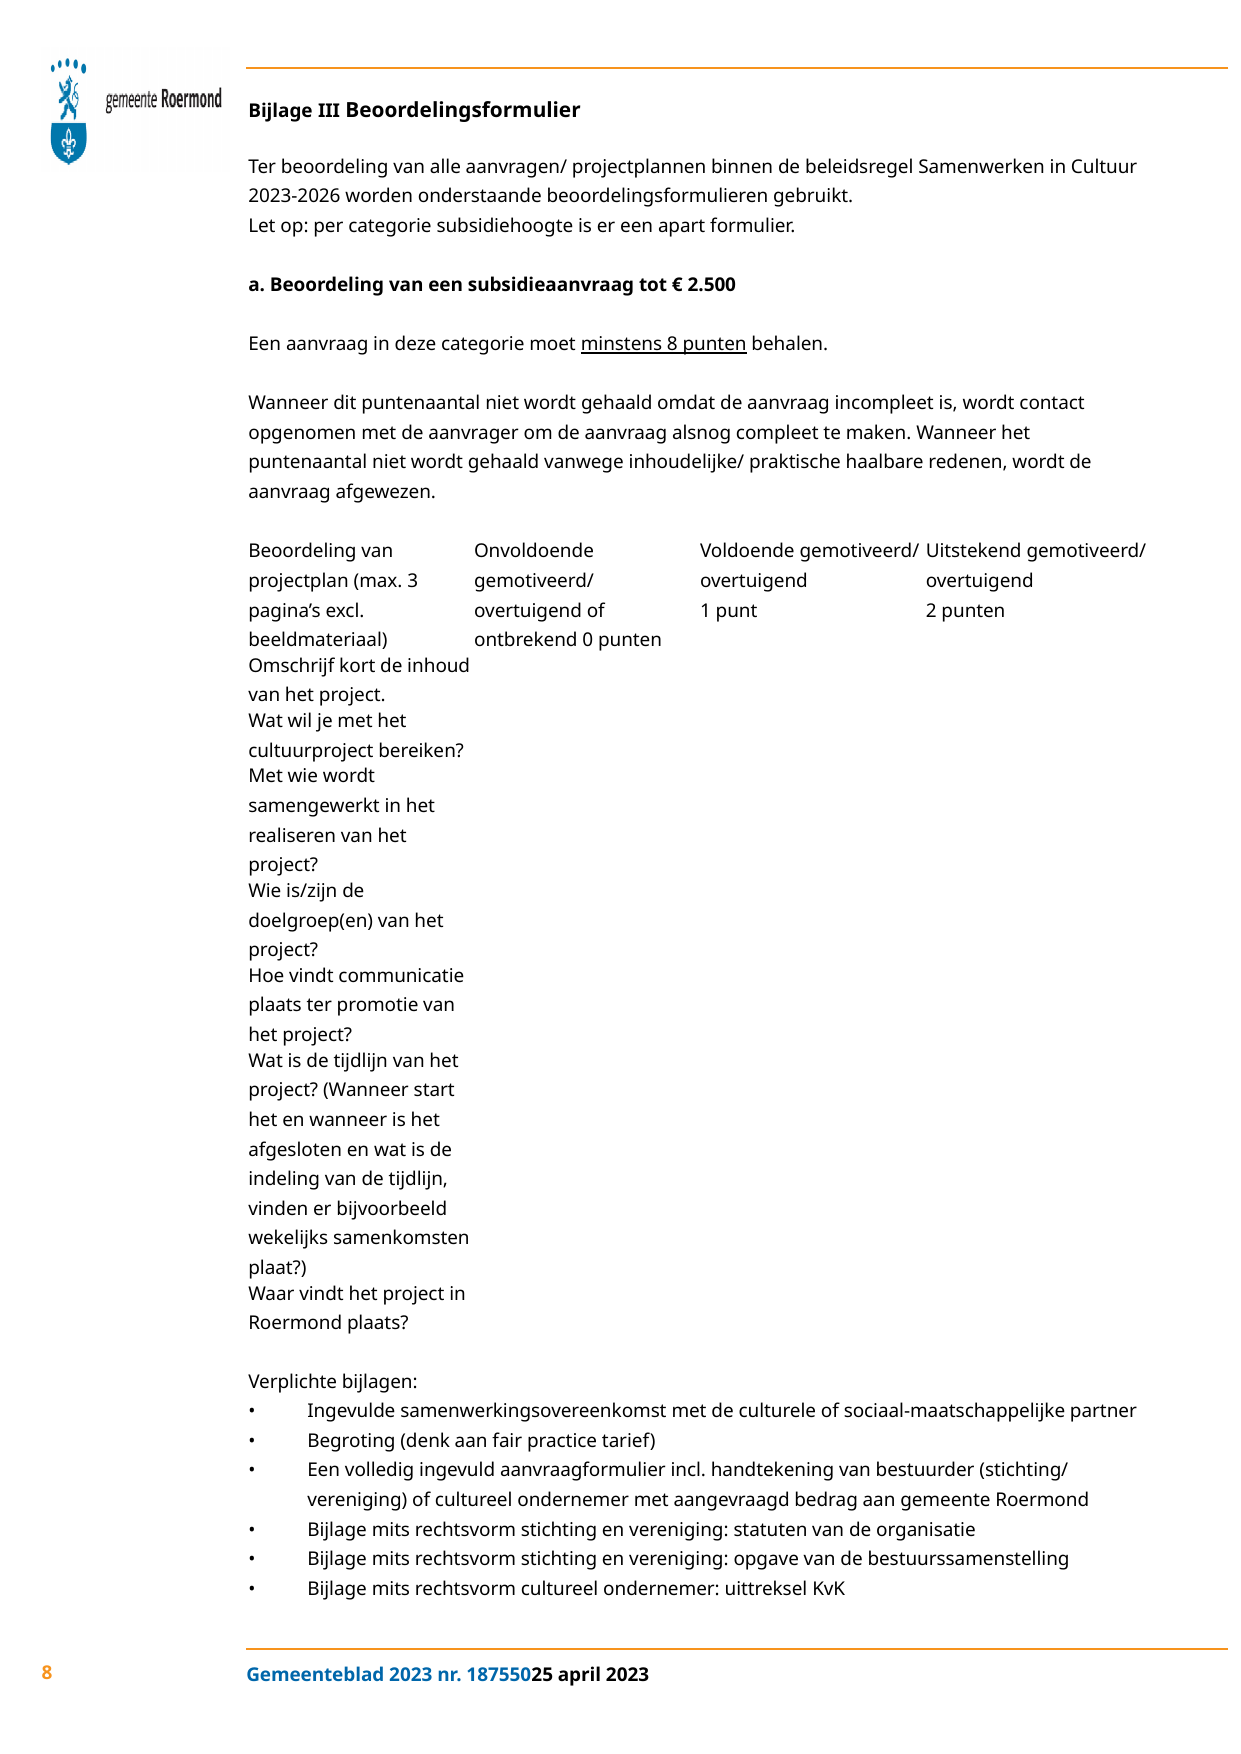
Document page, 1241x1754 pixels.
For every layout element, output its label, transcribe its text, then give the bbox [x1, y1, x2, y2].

picture [41, 47, 231, 172]
table_cell Waar vindt het project in Roermond plaats? [248, 1280, 474, 1335]
list Bijlage mits rechtsvorm stichting en vereniging: statuten van de organisatie [248, 1516, 1152, 1542]
list Bijlage mits rechtsvorm cultureel ondernemer: uittreksel KvK [248, 1575, 1152, 1601]
list Een volledig ingevuld aanvraagformulier incl. handtekening van bestuurder (stichting/ vereniging) of cultureel ondernemer met aangevraagd bedrag aan gemeente Roermond [248, 1457, 1152, 1512]
table_cell [700, 708, 926, 763]
table_cell [926, 708, 1152, 763]
table_cell Omschrijf kort de inhoud van het project. [248, 652, 474, 707]
table_cell Wie is/zijn de doelgroep(en) van het project? [248, 877, 474, 962]
table_cell [926, 763, 1152, 877]
text Bijlage III Beoordelingsformulier [248, 95, 1152, 123]
table_cell [474, 652, 700, 707]
table_cell [474, 962, 700, 1047]
table_cell [926, 652, 1152, 707]
table_cell [700, 877, 926, 962]
table_header Beoordeling van projectplan (max. 3 pagina’s excl. beeldmateriaal) [248, 538, 474, 652]
table_cell [700, 652, 926, 707]
table_cell [926, 1047, 1152, 1280]
table_cell [474, 708, 700, 763]
table_cell [926, 877, 1152, 962]
table_cell [700, 962, 926, 1047]
table_cell [700, 1280, 926, 1335]
list Bijlage mits rechtsvorm stichting en vereniging: opgave van de bestuurssamenstelling [248, 1545, 1152, 1571]
list Begroting (denk aan fair practice tarief) [248, 1427, 1152, 1453]
table_header Voldoende gemotiveerd/ overtuigend 1 punt [700, 538, 926, 652]
list Ingevulde samenwerkingsovereenkomst met de culturele of sociaal-maatschappelijke partner [248, 1397, 1152, 1423]
table_header Onvoldoende gemotiveerd/ overtuigend of ontbrekend 0 punten [474, 538, 700, 652]
table_cell [926, 1280, 1152, 1335]
table_cell [700, 763, 926, 877]
table_cell [474, 1280, 700, 1335]
text Verplichte bijlagen: [248, 1368, 1152, 1394]
table_cell [926, 962, 1152, 1047]
table_cell [700, 1047, 926, 1280]
table_cell Met wie wordt samengewerkt in het realiseren van het project? [248, 763, 474, 877]
table_cell Wat wil je met het cultuurproject bereiken? [248, 708, 474, 763]
text Een aanvraag in deze categorie moet minstens 8 punten behalen. [248, 330, 1152, 356]
text Ter beoordeling van alle aanvragen/ projectplannen binnen de beleidsregel Samenwerken in Cultuur 2023-2026 worden onderstaande beoordelingsformulieren gebruikt. [248, 153, 1152, 208]
text a. Beoordeling van een subsidieaanvraag tot € 2.500 [248, 271, 1152, 297]
table_cell [474, 877, 700, 962]
table_header Uitstekend gemotiveerd/ overtuigend 2 punten [926, 538, 1152, 652]
text Wanneer dit puntenaantal niet wordt gehaald omdat de aanvraag incompleet is, wordt contact opgenomen met de aanvrager om de aanvraag alsnog compleet te maken. Wanneer het puntenaantal niet wordt gehaald vanwege inhoudelijke/ praktische haalbare redenen, wordt de aanvraag afgewezen. [248, 389, 1152, 504]
table_cell Hoe vindt communicatie plaats ter promotie van het project? [248, 962, 474, 1047]
table_cell [474, 763, 700, 877]
text Let op: per categorie subsidiehoogte is er een apart formulier. [248, 212, 1152, 238]
table_cell [474, 1047, 700, 1280]
table_cell Wat is de tijdlijn van het project? (Wanneer start het en wanneer is het afgesloten en wat is de indeling van de tijdlijn, vinden er bijvoorbeeld wekelijks samenkomsten plaat?) [248, 1047, 474, 1280]
